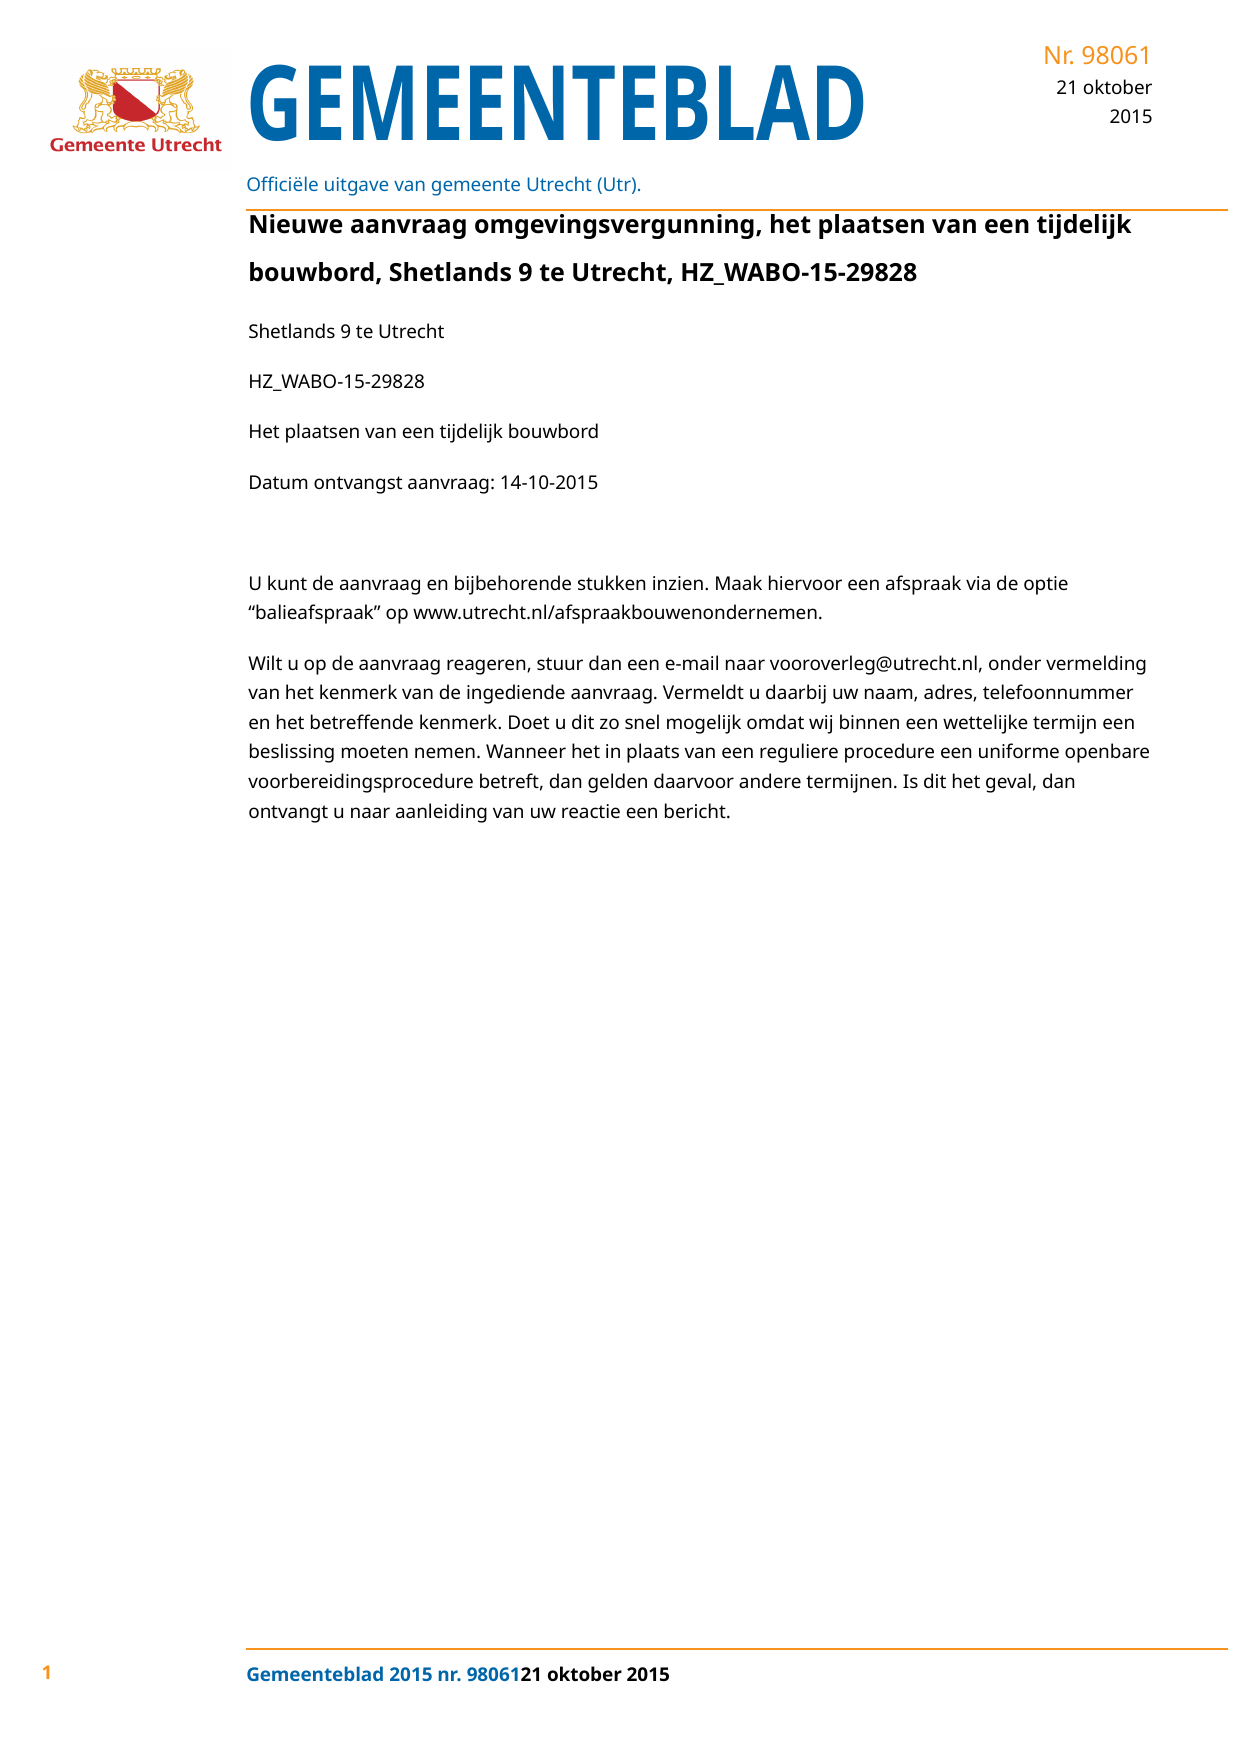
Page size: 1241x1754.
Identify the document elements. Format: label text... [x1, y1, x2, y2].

text U kunt de aanvraag en bijbehorende stukken inzien. Maak hiervoor een afspraak via de optie “balieafspraak” op www.utrecht.nl/afspraakbouwenondernemen. [248, 570, 1152, 625]
text Wilt u op de aanvraag reageren, stuur dan een e-mail naar vooroverleg@utrecht.nl, onder vermelding van het kenmerk van de ingediende aanvraag. Vermeldt u daarbij uw naam, adres, telefoonnummer en het betreffende kenmerk. Doet u dit zo snel mogelijk omdat wij binnen een wettelijke termijn een beslissing moeten nemen. Wanneer het in plaats van een reguliere procedure een uniforme openbare voorbereidingsprocedure betreft, dan gelden daarvoor andere termijnen. Is dit het geval, dan ontvangt u naar aanleiding van uw reactie een bericht. [248, 650, 1152, 824]
text Datum ontvangst aanvraag: 14-10-2015 [248, 469, 1152, 495]
picture [41, 47, 231, 172]
text HZ_WABO-15-29828 [248, 368, 1152, 394]
text Shetlands 9 te Utrecht [248, 318, 1152, 344]
text Het plaatsen van een tijdelijk bouwbord [248, 419, 1152, 444]
text Nieuwe aanvraag omgevingsvergunning, het plaatsen van een tijdelijk bouwbord, Shetlands 9 te Utrecht, HZ_WABO-15-29828 [248, 211, 1152, 288]
